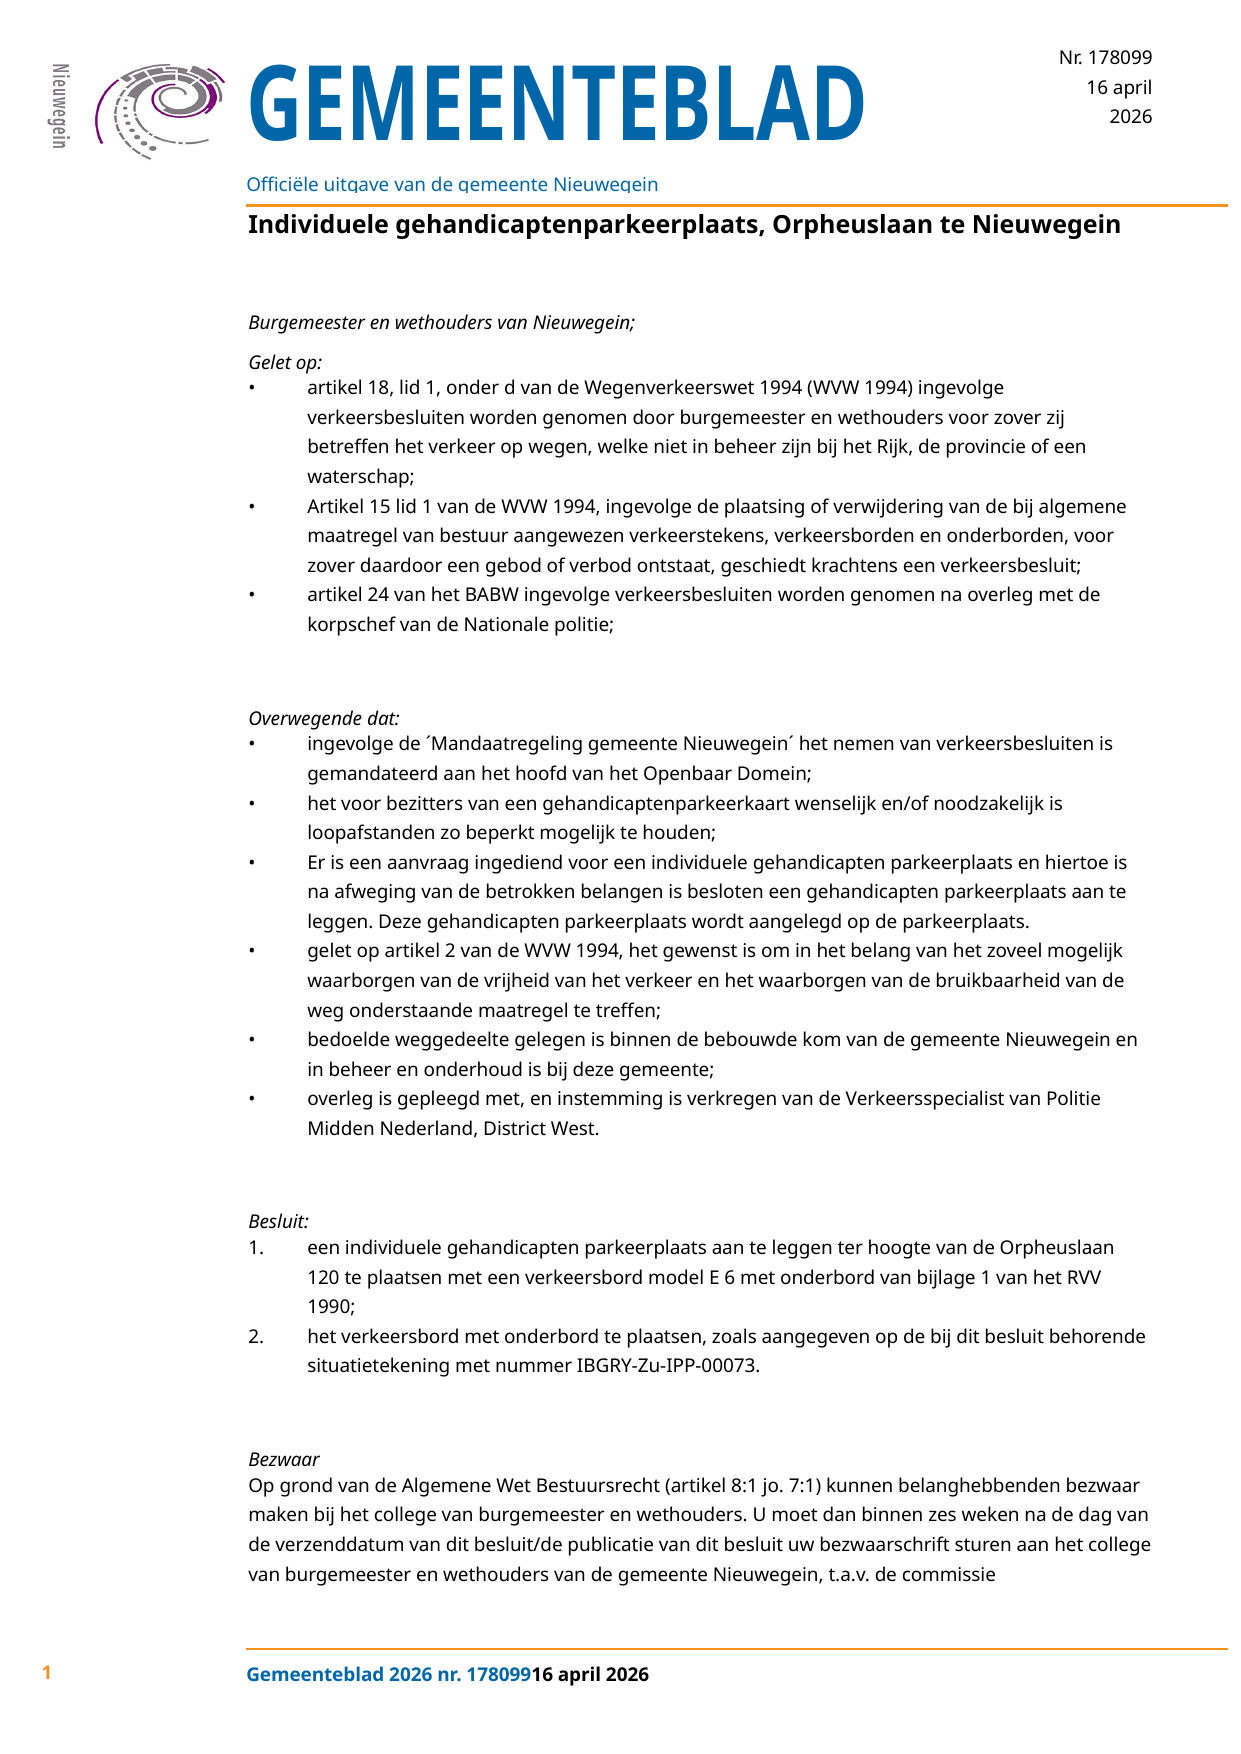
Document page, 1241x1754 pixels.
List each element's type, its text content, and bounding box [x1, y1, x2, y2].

text Bezwaar [248, 1446, 1152, 1472]
text Op grond van de Algemene Wet Bestuursrecht (artikel 8:1 jo. 7:1) kunnen belanghebbenden bezwaar maken bij het college van burgemeester en wethouders. U moet dan binnen zes weken na de dag van de verzenddatum van dit besluit/de publicatie van dit besluit uw bezwaarschrift sturen aan het college van burgemeester en wethouders van de gemeente Nieuwegein, t.a.v. de commissie [248, 1472, 1152, 1586]
text Overwegende dat: [248, 705, 1152, 731]
list artikel 24 van het BABW ingevolge verkeersbesluiten worden genomen na overleg met de korpschef van de Nationale politie; [248, 582, 1152, 637]
text Burgemeester en wethouders van Nieuwegein; [248, 309, 1152, 335]
list Artikel 15 lid 1 van de WVW 1994, ingevolge de plaatsing of verwijdering van de bij algemene maatregel van bestuur aangewezen verkeerstekens, verkeersborden en onderborden, voor zover daardoor een gebod of verbod ontstaat, geschiedt krachtens een verkeersbesluit; [248, 493, 1152, 578]
list een individuele gehandicapten parkeerplaats aan te leggen ter hoogte van de Orpheuslaan 120 te plaatsen met een verkeersbord model E 6 met onderbord van bijlage 1 van het RVV 1990; [248, 1234, 1152, 1319]
text Besluit: [248, 1209, 1152, 1234]
list het verkeersbord met onderbord te plaatsen, zoals aangegeven op de bij dit besluit behorende situatietekening met nummer IBGRY-Zu-IPP-00073. [248, 1323, 1152, 1378]
text Gelet op: [248, 349, 1152, 374]
list gelet op artikel 2 van de WVW 1994, het gewenst is om in het belang van het zoveel mogelijk waarborgen van de vrijheid van het verkeer en het waarborgen van de bruikbaarheid van de weg onderstaande maatregel te treffen; [248, 938, 1152, 1022]
list het voor bezitters van een gehandicaptenparkeerkaart wenselijk en/of noodzakelijk is loopafstanden zo beperkt mogelijk te houden; [248, 790, 1152, 845]
picture [41, 47, 231, 172]
list bedoelde weggedeelte gelegen is binnen de bebouwde kom van de gemeente Nieuwegein en in beheer en onderhoud is bij deze gemeente; [248, 1026, 1152, 1082]
list overleg is gepleegd met, en instemming is verkregen van de Verkeersspecialist van Politie Midden Nederland, District West. [248, 1086, 1152, 1141]
list ingevolge de ´Mandaatregeling gemeente Nieuwegein´ het nemen van verkeersbesluiten is gemandateerd aan het hoofd van het Openbaar Domein; [248, 731, 1152, 786]
list artikel 18, lid 1, onder d van de Wegenverkeerswet 1994 (WVW 1994) ingevolge verkeersbesluiten worden genomen door burgemeester en wethouders voor zover zij betreffen het verkeer op wegen, welke niet in beheer zijn bij het Rijk, de provincie of een waterschap; [248, 374, 1152, 489]
list Er is een aanvraag ingediend voor een individuele gehandicapten parkeerplaats en hiertoe is na afweging van de betrokken belangen is besloten een gehandicapten parkeerplaats aan te leggen. Deze gehandicapten parkeerplaats wordt aangelegd op de parkeerplaats. [248, 849, 1152, 934]
text Individuele gehandicaptenparkeerplaats, Orpheuslaan te Nieuwegein [248, 207, 1152, 241]
